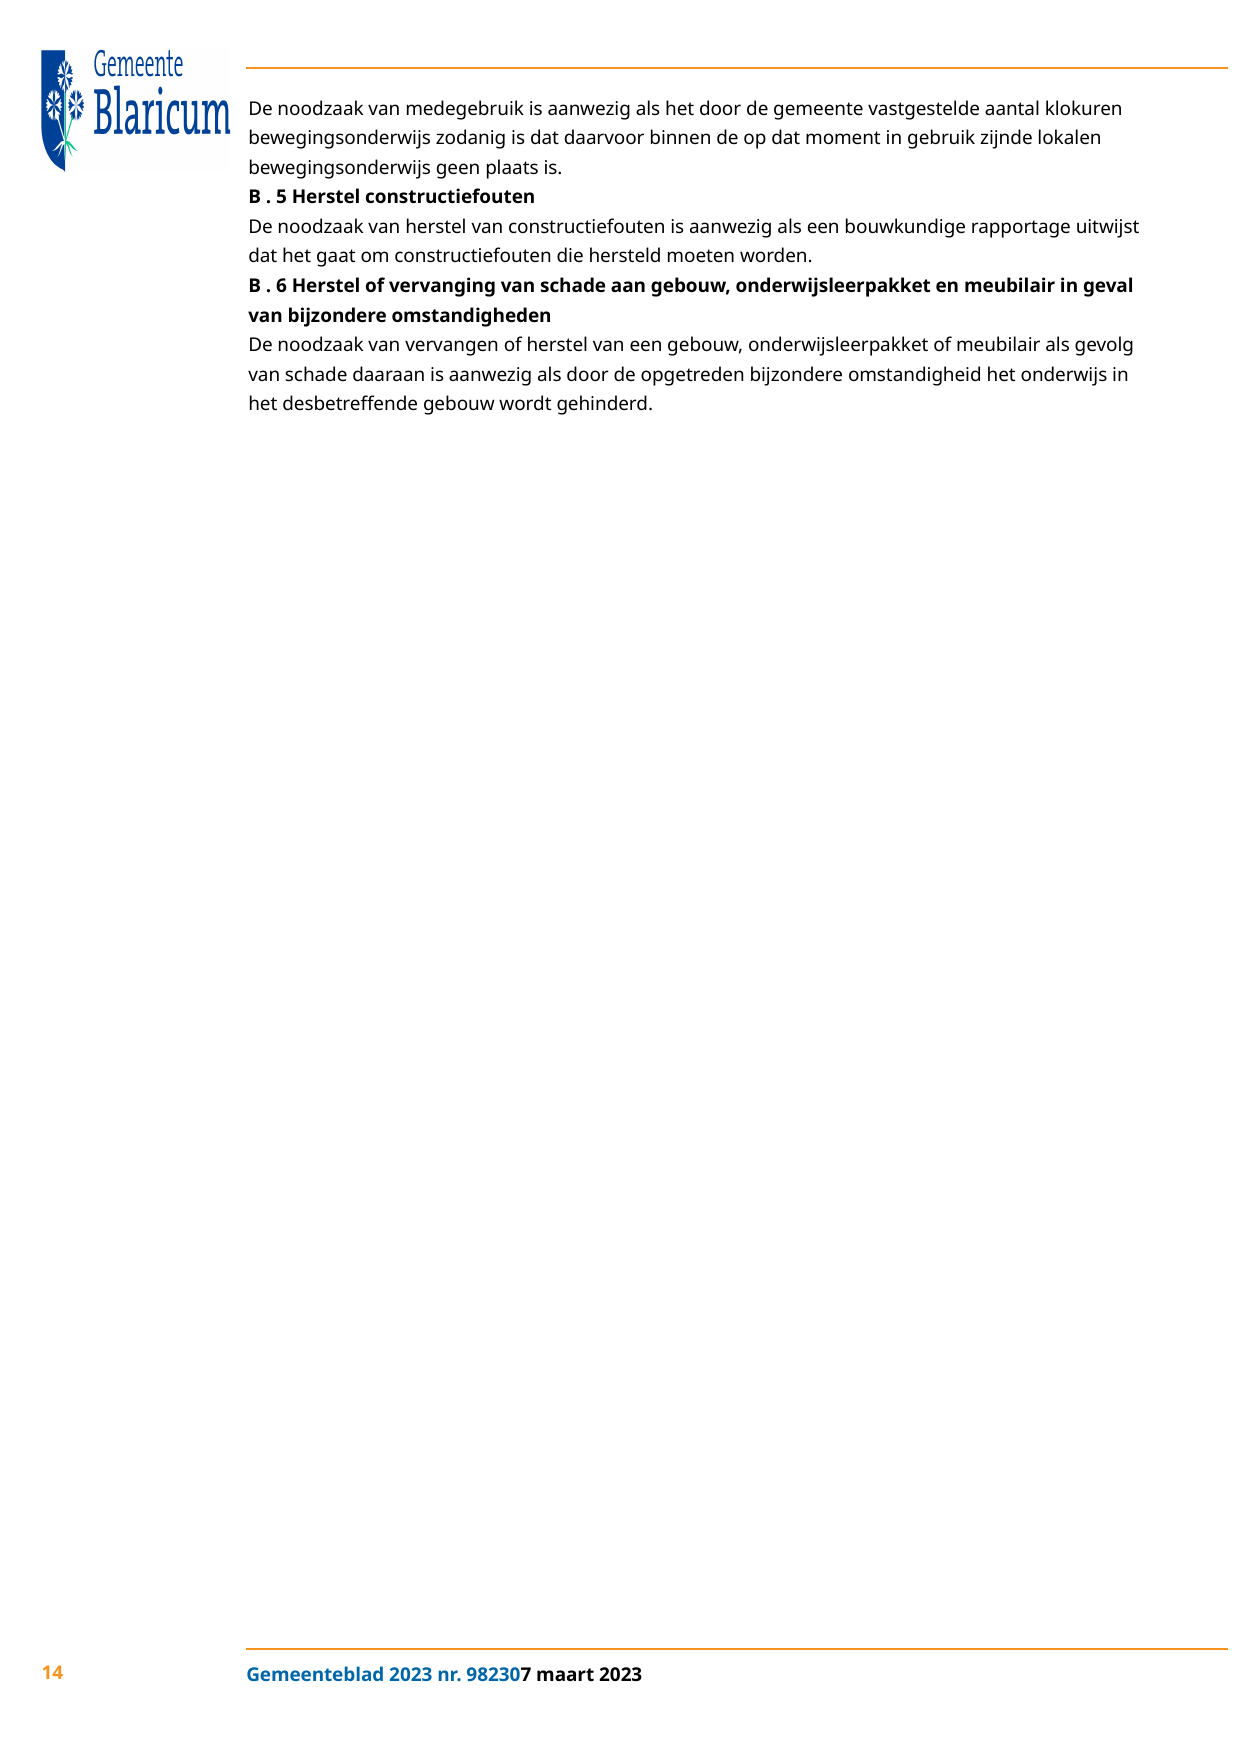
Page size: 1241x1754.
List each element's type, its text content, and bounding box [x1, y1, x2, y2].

text De noodzaak van herstel van constructiefouten is aanwezig als een bouwkundige rapportage uitwijst dat het gaat om constructiefouten die hersteld moeten worden. [248, 213, 1152, 268]
text B . 5 Herstel constructiefouten [248, 183, 1152, 209]
text De noodzaak van medegebruik is aanwezig als het door de gemeente vastgestelde aantal klokuren bewegingsonderwijs zodanig is dat daarvoor binnen de op dat moment in gebruik zijnde lokalen bewegingsonderwijs geen plaats is. [248, 95, 1152, 180]
picture [41, 47, 231, 172]
text De noodzaak van vervangen of herstel van een gebouw, onderwijsleerpakket of meubilair als gevolg van schade daaraan is aanwezig als door de opgetreden bijzondere omstandigheid het onderwijs in het desbetreffende gebouw wordt gehinderd. [248, 331, 1152, 416]
text B . 6 Herstel of vervanging van schade aan gebouw, onderwijsleerpakket en meubilair in geval van bijzondere omstandigheden [248, 272, 1152, 328]
